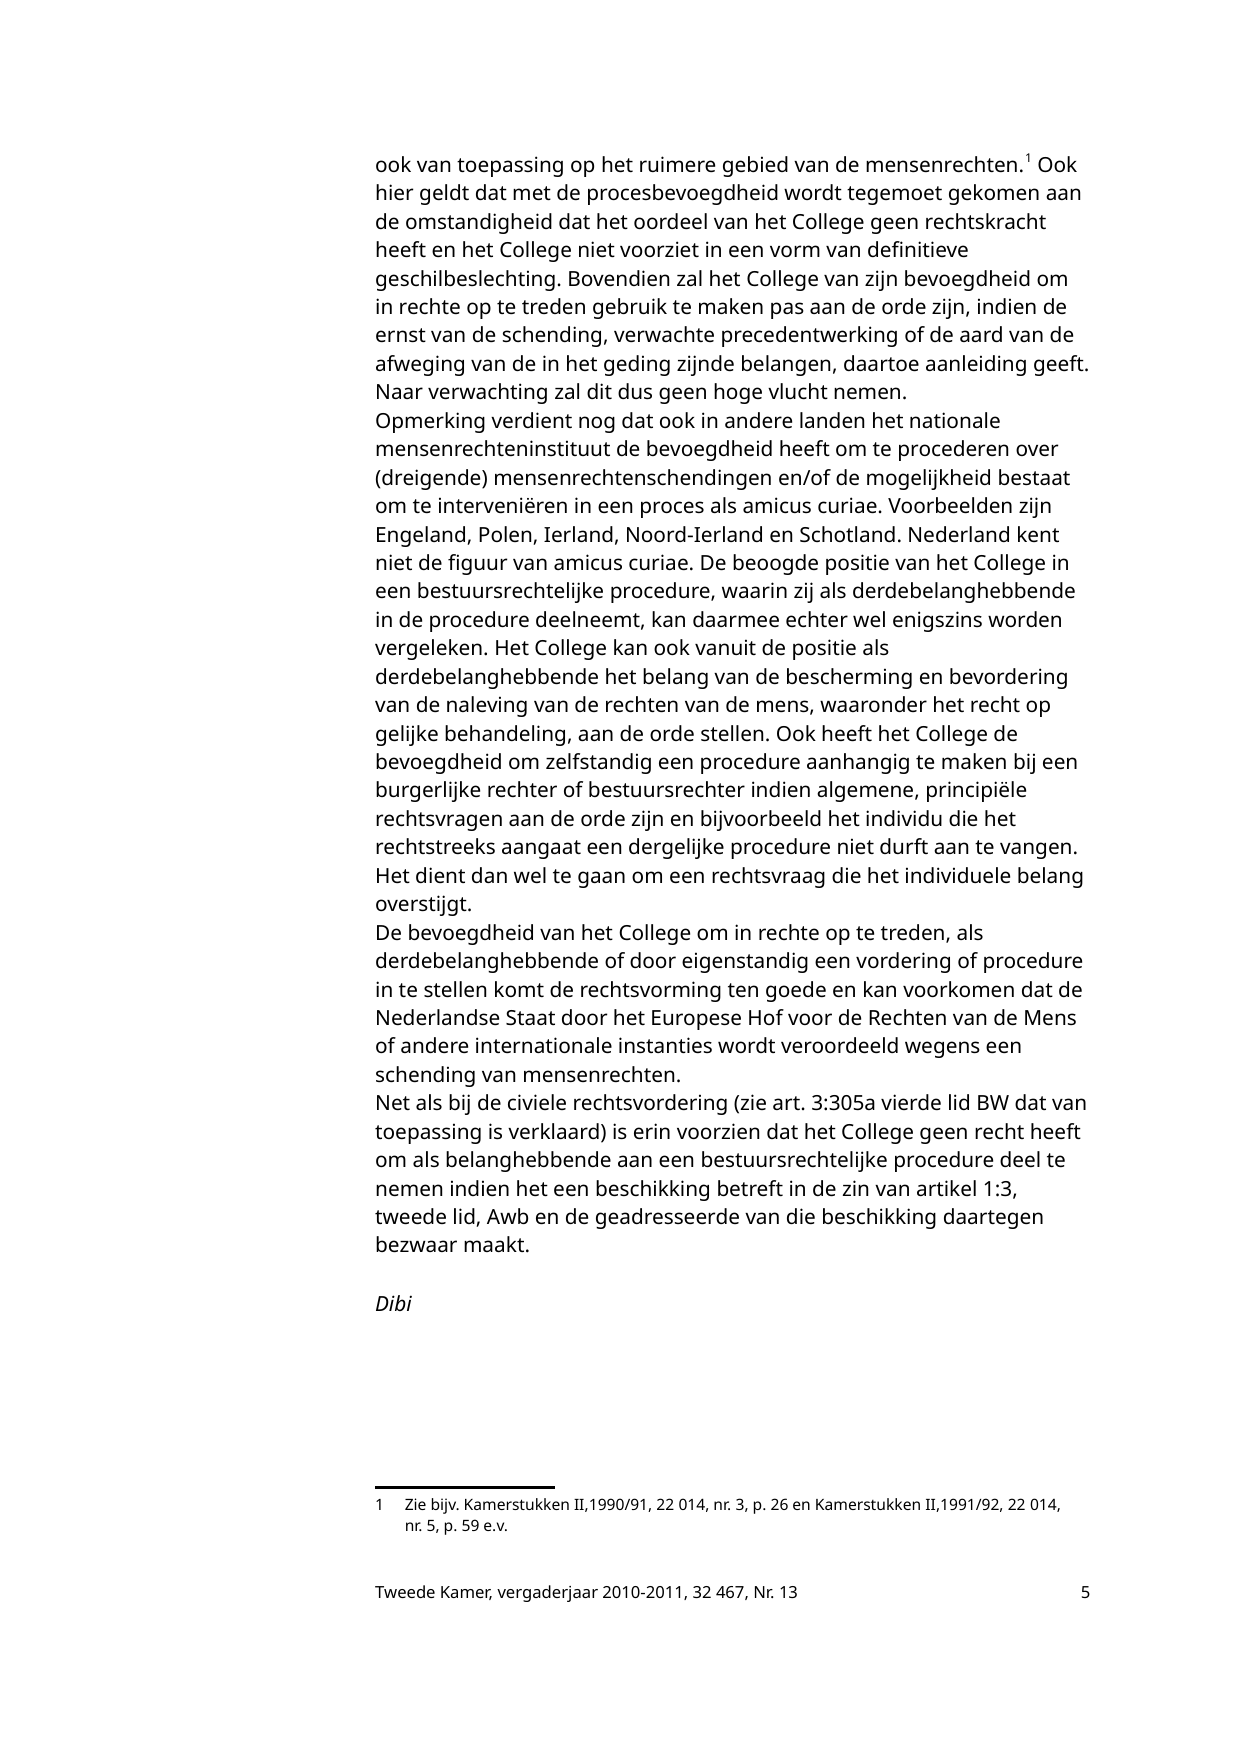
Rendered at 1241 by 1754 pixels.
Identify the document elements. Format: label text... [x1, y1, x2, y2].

text Opmerking verdient nog dat ook in andere landen het nationale mensenrechteninstituut de bevoegdheid heeft om te procederen over (dreigende) mensenrechtenschendingen en/of de mogelijkheid bestaat om te interveniëren in een proces als amicus curiae. Voorbeelden zijn Engeland, Polen, Ierland, Noord-Ierland en Schotland. Nederland kent niet de figuur van amicus curiae. De beoogde positie van het College in een bestuursrechtelijke procedure, waarin zij als derdebelanghebbende in de procedure deelneemt, kan daarmee echter wel enigszins worden vergeleken. Het College kan ook vanuit de positie als derdebelanghebbende het belang van de bescherming en bevordering van de naleving van de rechten van de mens, waaronder het recht op gelijke behandeling, aan de orde stellen. Ook heeft het College de bevoegdheid om zelfstandig een procedure aanhangig te maken bij een burgerlijke rechter of bestuursrechter indien algemene, principiële rechtsvragen aan de orde zijn en bijvoorbeeld het individu die het rechtstreeks aangaat een dergelijke procedure niet durft aan te vangen. Het dient dan wel te gaan om een rechtsvraag die het individuele belang overstijgt. [375, 406, 1090, 918]
text ook van toepassing op het ruimere gebied van de mensenrechten. Ook hier geldt dat met de procesbevoegdheid wordt tegemoet gekomen aan de omstandigheid dat het oordeel van het College geen rechtskracht heeft en het College niet voorziet in een vorm van definitieve geschilbeslechting. Bovendien zal het College van zijn bevoegdheid om in rechte op te treden gebruik te maken pas aan de orde zijn, indien de ernst van de schending, verwachte precedentwerking of de aard van de afweging van de in het geding zijnde belangen, daartoe aanleiding geeft. Naar verwachting zal dit dus geen hoge vlucht nemen. [375, 150, 1090, 406]
text De bevoegdheid van het College om in rechte op te treden, als derdebelanghebbende of door eigenstandig een vordering of procedure in te stellen komt de rechtsvorming ten goede en kan voorkomen dat de Nederlandse Staat door het Europese Hof voor de Rechten van de Mens of andere internationale instanties wordt veroordeeld wegens een schending van mensenrechten. [375, 918, 1090, 1088]
text Net als bij de civiele rechtsvordering (zie art. 3:305a vierde lid BW dat van toepassing is verklaard) is erin voorzien dat het College geen recht heeft om als belanghebbende aan een bestuursrechtelijke procedure deel te nemen indien het een beschikking betreft in de zin van artikel 1:3, tweede lid, Awb en de geadresseerde van die beschikking daartegen bezwaar maakt. [375, 1088, 1090, 1259]
text Zie bijv. Kamerstukken II,1990/91, 22 014, nr. 3, p. 26 en Kamerstukken II,1991/92, 22 014, nr. 5, p. 59 e.v. [375, 1479, 1090, 1536]
text Dibi [375, 1289, 1090, 1317]
